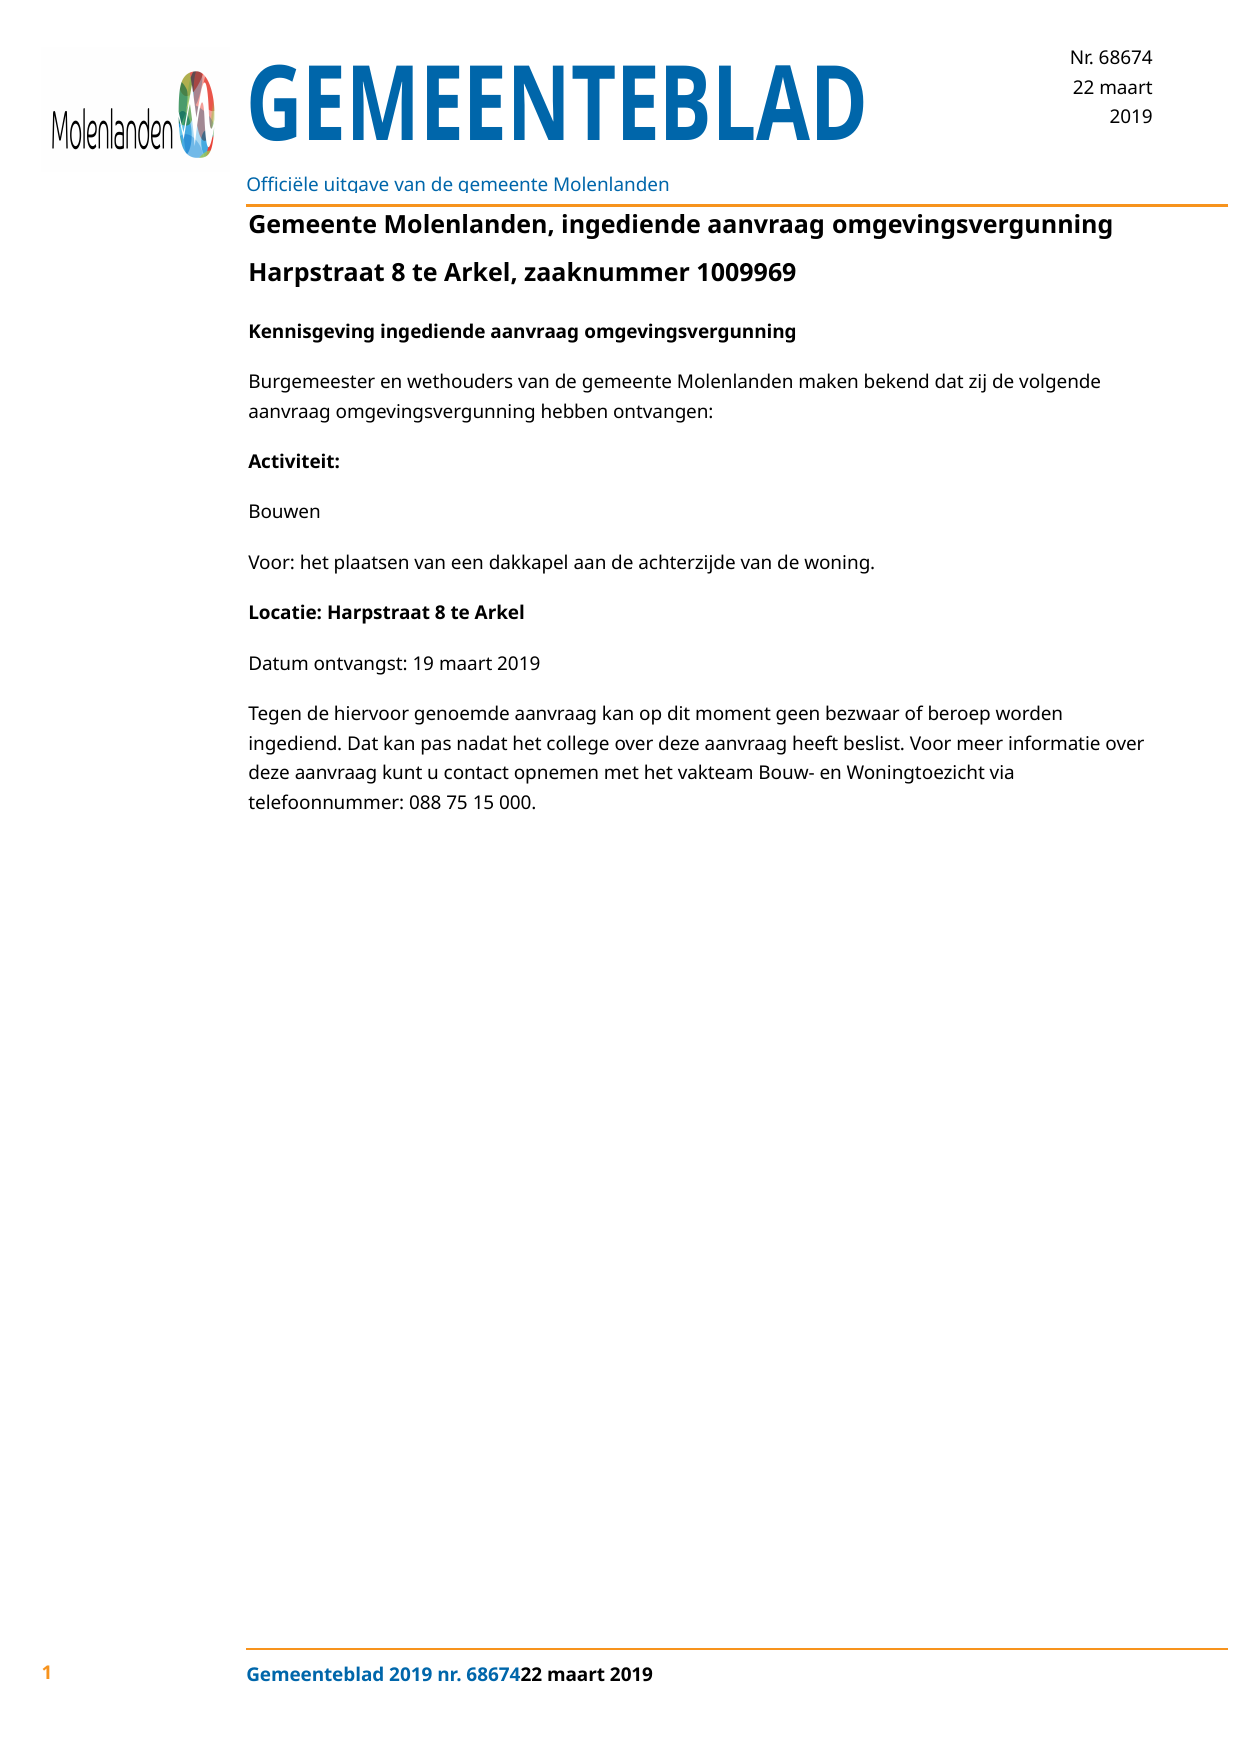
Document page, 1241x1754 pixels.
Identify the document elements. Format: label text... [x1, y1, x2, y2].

text Activiteit: [248, 448, 1152, 474]
text Gemeente Molenlanden, ingediende aanvraag omgevingsvergunning Harpstraat 8 te Arkel, zaaknummer 1009969 [248, 207, 1152, 288]
text Tegen de hiervoor genoemde aanvraag kan op dit moment geen bezwaar of beroep worden ingediend. Dat kan pas nadat het college over deze aanvraag heeft beslist. Voor meer informatie over deze aanvraag kunt u contact opnemen met het vakteam Bouw- en Woningtoezicht via telefoonnummer: 088 75 15 000. [248, 700, 1152, 815]
text Kennisgeving ingediende aanvraag omgevingsvergunning [248, 318, 1152, 344]
text Locatie: Harpstraat 8 te Arkel [248, 599, 1152, 625]
text Bouwen [248, 499, 1152, 524]
text Burgemeester en wethouders van de gemeente Molenlanden maken bekend dat zij de volgende aanvraag omgevingsvergunning hebben ontvangen: [248, 368, 1152, 424]
picture [41, 47, 231, 172]
text Voor: het plaatsen van een dakkapel aan de achterzijde van de woning. [248, 549, 1152, 575]
text Datum ontvangst: 19 maart 2019 [248, 650, 1152, 676]
